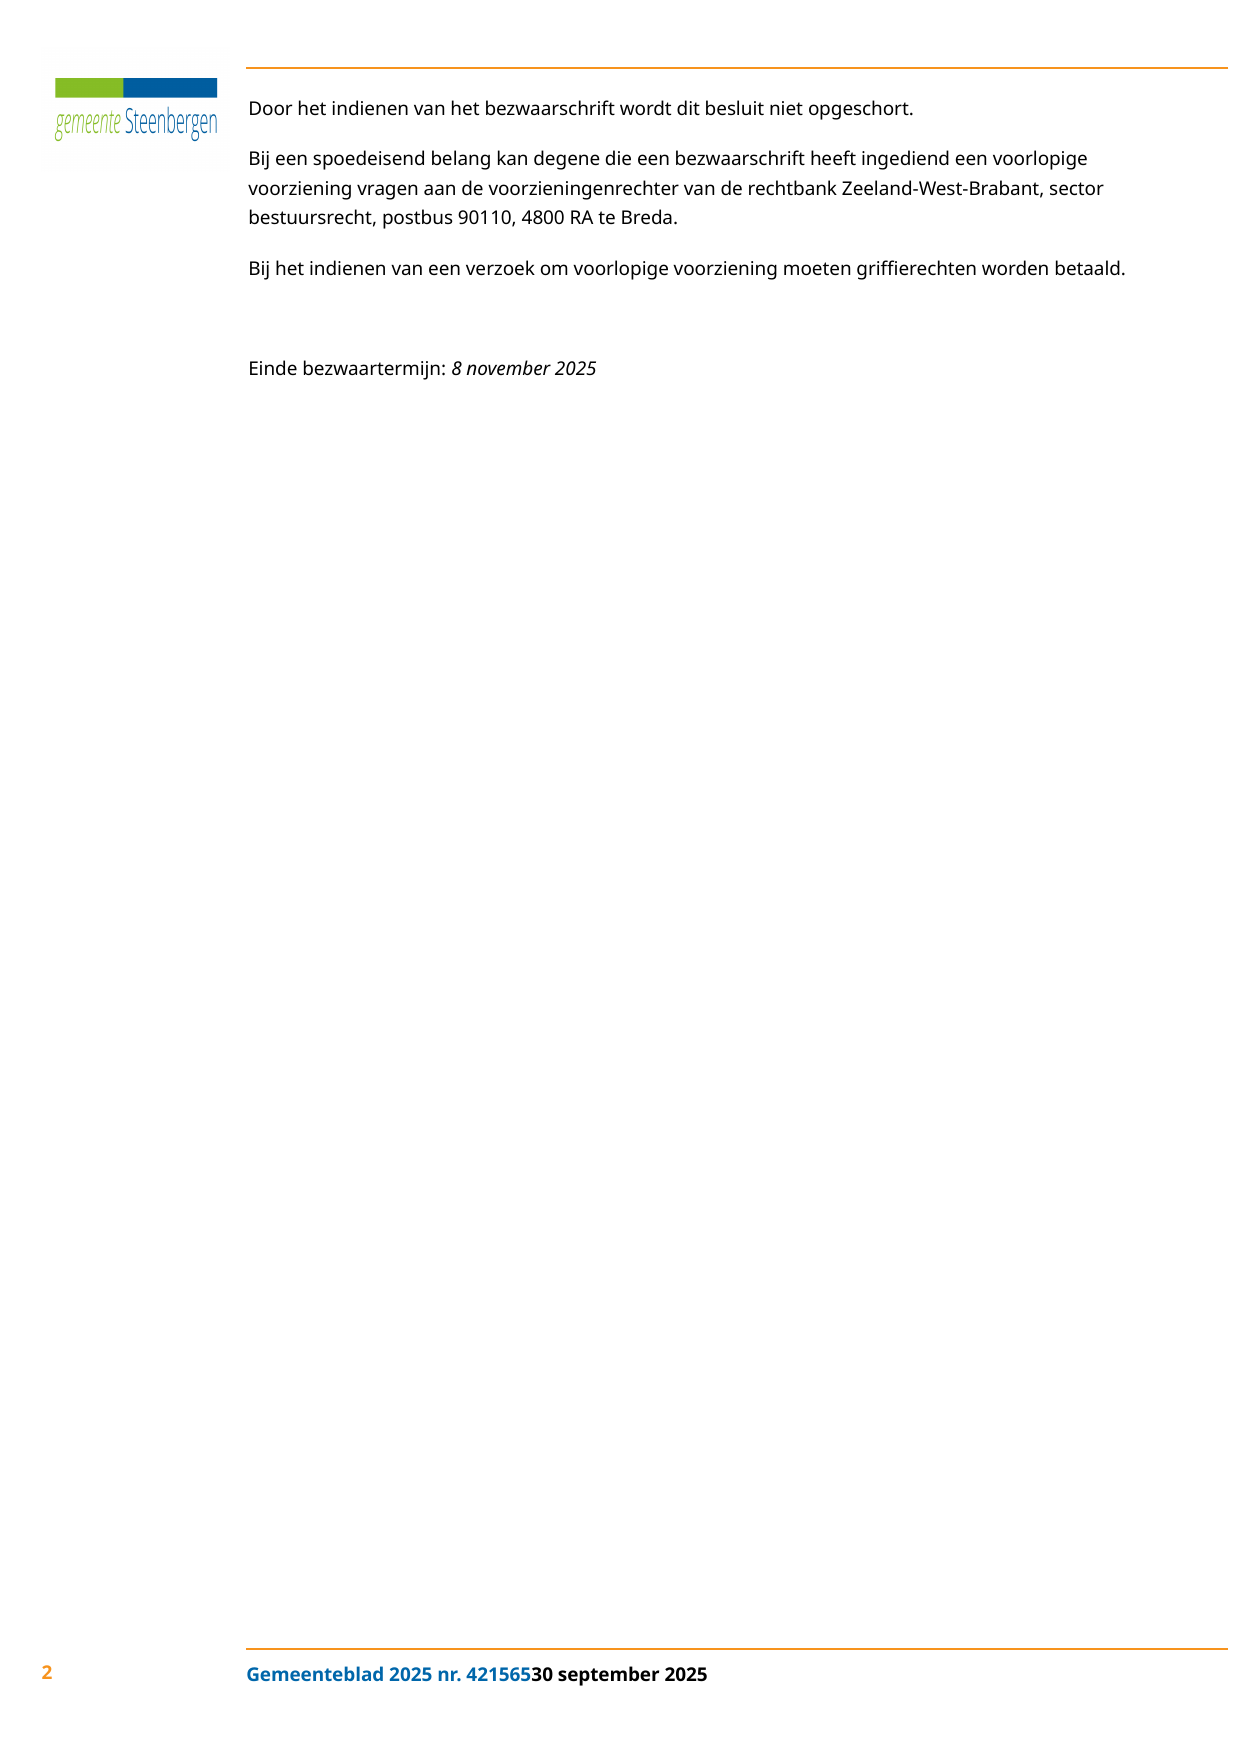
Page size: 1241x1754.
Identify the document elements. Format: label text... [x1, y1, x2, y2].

text Einde bezwaartermijn: 8 november 2025 [248, 356, 1152, 381]
text Bij een spoedeisend belang kan degene die een bezwaarschrift heeft ingediend een voorlopige voorziening vragen aan de voorzieningenrechter van de rechtbank Zeeland-West-Brabant, sector bestuursrecht, postbus 90110, 4800 RA te Breda. [248, 145, 1152, 230]
picture [41, 47, 231, 172]
text Door het indienen van het bezwaarschrift wordt dit besluit niet opgeschort. [248, 95, 1152, 121]
text Bij het indienen van een verzoek om voorlopige voorziening moeten griffierechten worden betaald. [248, 255, 1152, 281]
